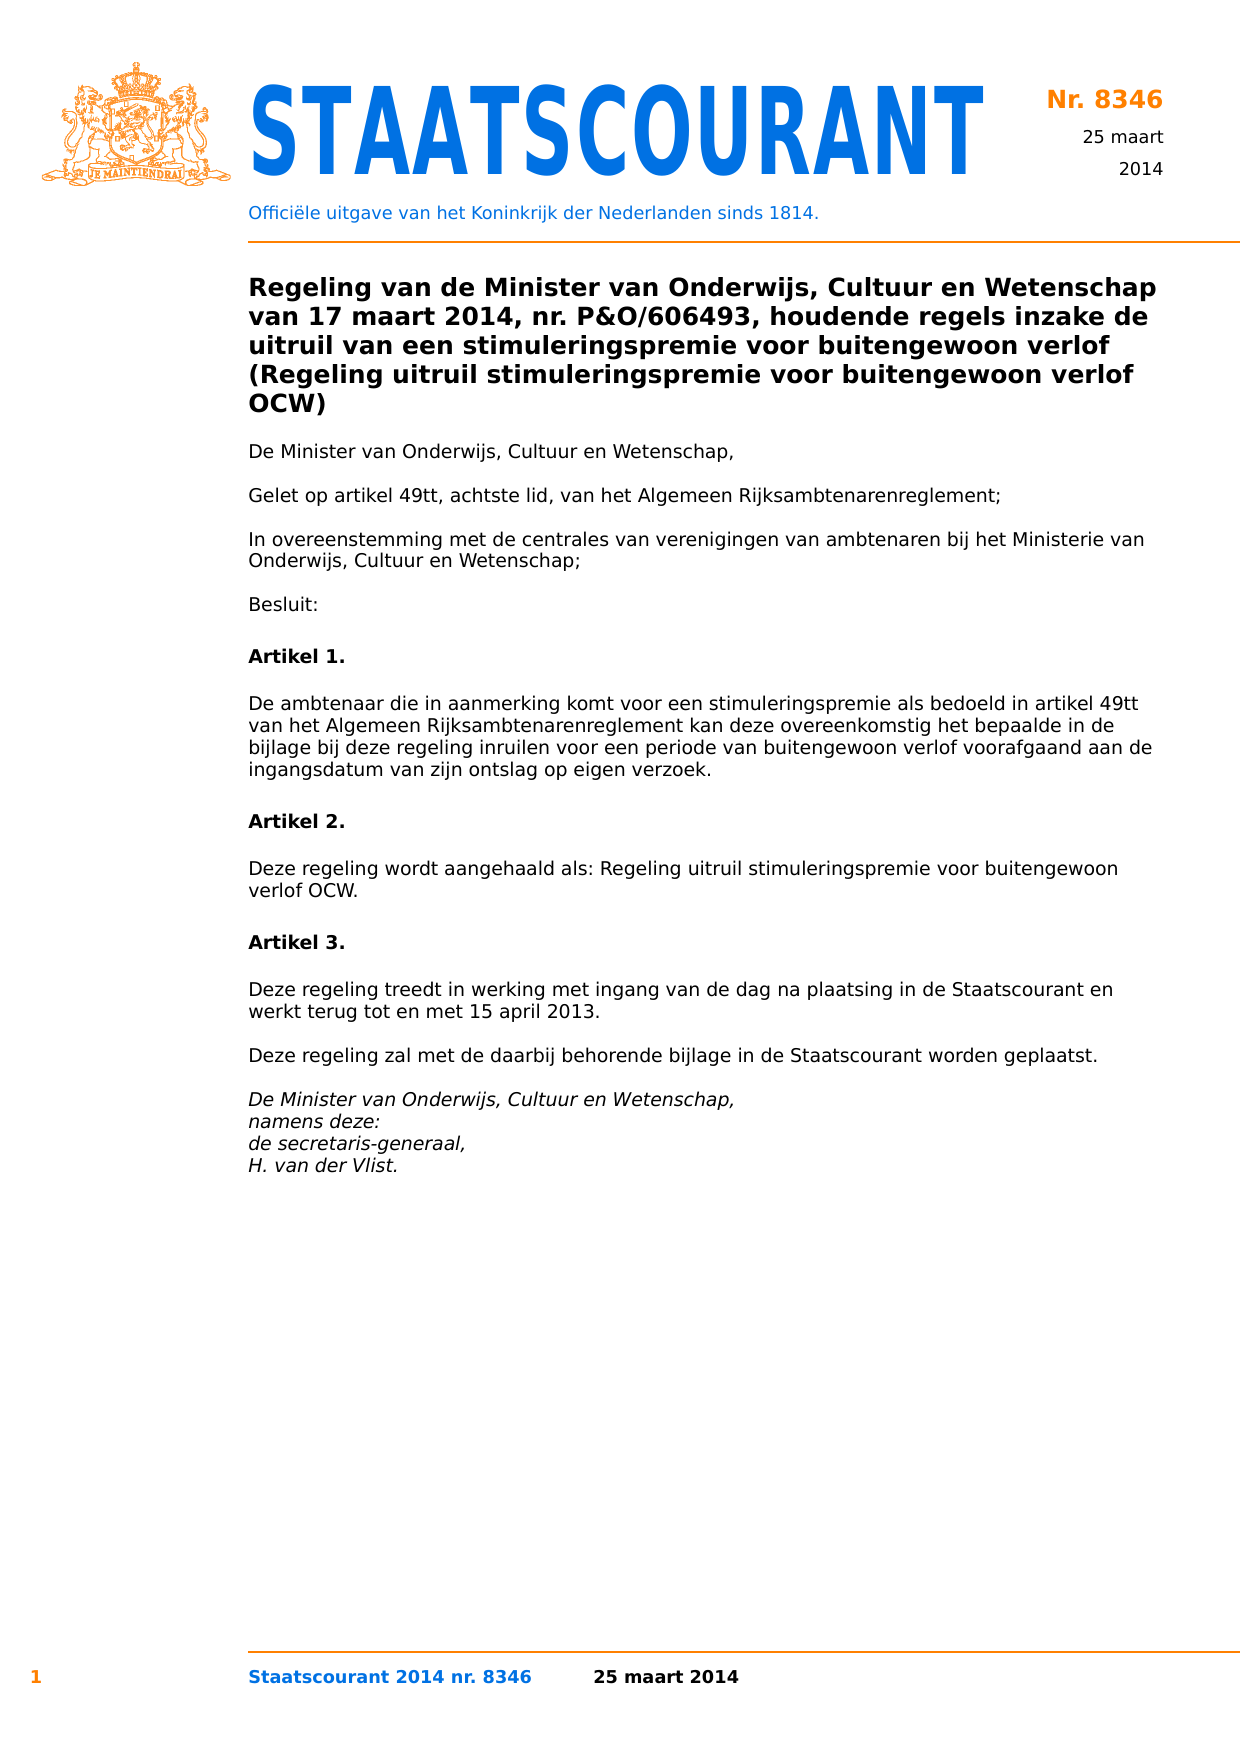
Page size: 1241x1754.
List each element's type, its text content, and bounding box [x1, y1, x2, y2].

text In overeenstemming met de centrales van verenigingen van ambtenaren bij het Ministerie van Onderwijs, Cultuur en Wetenschap; [248, 528, 1163, 572]
text Deze regeling wordt aangehaald als: Regeling uitruil stimuleringspremie voor buitengewoon verlof OCW. [248, 858, 1163, 902]
subtitle Artikel 1. [248, 646, 1163, 668]
table_header STAATSCOURANT [248, 62, 998, 203]
table_cell 2014 [998, 153, 1240, 203]
subtitle Artikel 3. [248, 932, 1163, 954]
text Besluit: [248, 594, 1163, 616]
text De ambtenaar die in aanmerking komt voor een stimuleringspremie als bedoeld in artikel 49tt van het Algemeen Rijksambtenarenreglement kan deze overeenkomstig het bepaalde in de bijlage bij deze regeling inruilen voor een periode van buitengewoon verlof voorafgaand aan de ingangsdatum van zijn ontslag op eigen verzoek. [248, 693, 1163, 781]
subtitle Regeling van de Minister van Onderwijs, Cultuur en Wetenschap van 17 maart 2014, nr. P&O/606493, houdende regels inzake de uitruil van een stimuleringspremie voor buitengewoon verlof (Regeling uitruil stimuleringspremie voor buitengewoon verlof OCW) [248, 273, 1163, 419]
text Deze regeling treedt in werking met ingang van de dag na plaatsing in de Staatscourant en werkt terug tot en met 15 april 2013. [248, 979, 1163, 1023]
picture [41, 62, 231, 186]
table_header Nr. 8346 [998, 62, 1240, 121]
subtitle Artikel 2. [248, 811, 1163, 833]
table_cell 25 maart [998, 121, 1240, 153]
table_header [25, 62, 248, 241]
table_cell Officiële uitgave van het Koninkrijk der Nederlanden sinds 1814. [248, 203, 1240, 241]
text De Minister van Onderwijs, Cultuur en Wetenschap, namens deze: de secretaris-generaal, H. van der Vlist. [248, 1089, 1163, 1177]
text Gelet op artikel 49tt, achtste lid, van het Algemeen Rijksambtenarenreglement; [248, 484, 1163, 507]
text De Minister van Onderwijs, Cultuur en Wetenschap, [248, 441, 1163, 463]
text Deze regeling zal met de daarbij behorende bijlage in de Staatscourant worden geplaatst. [248, 1045, 1163, 1067]
